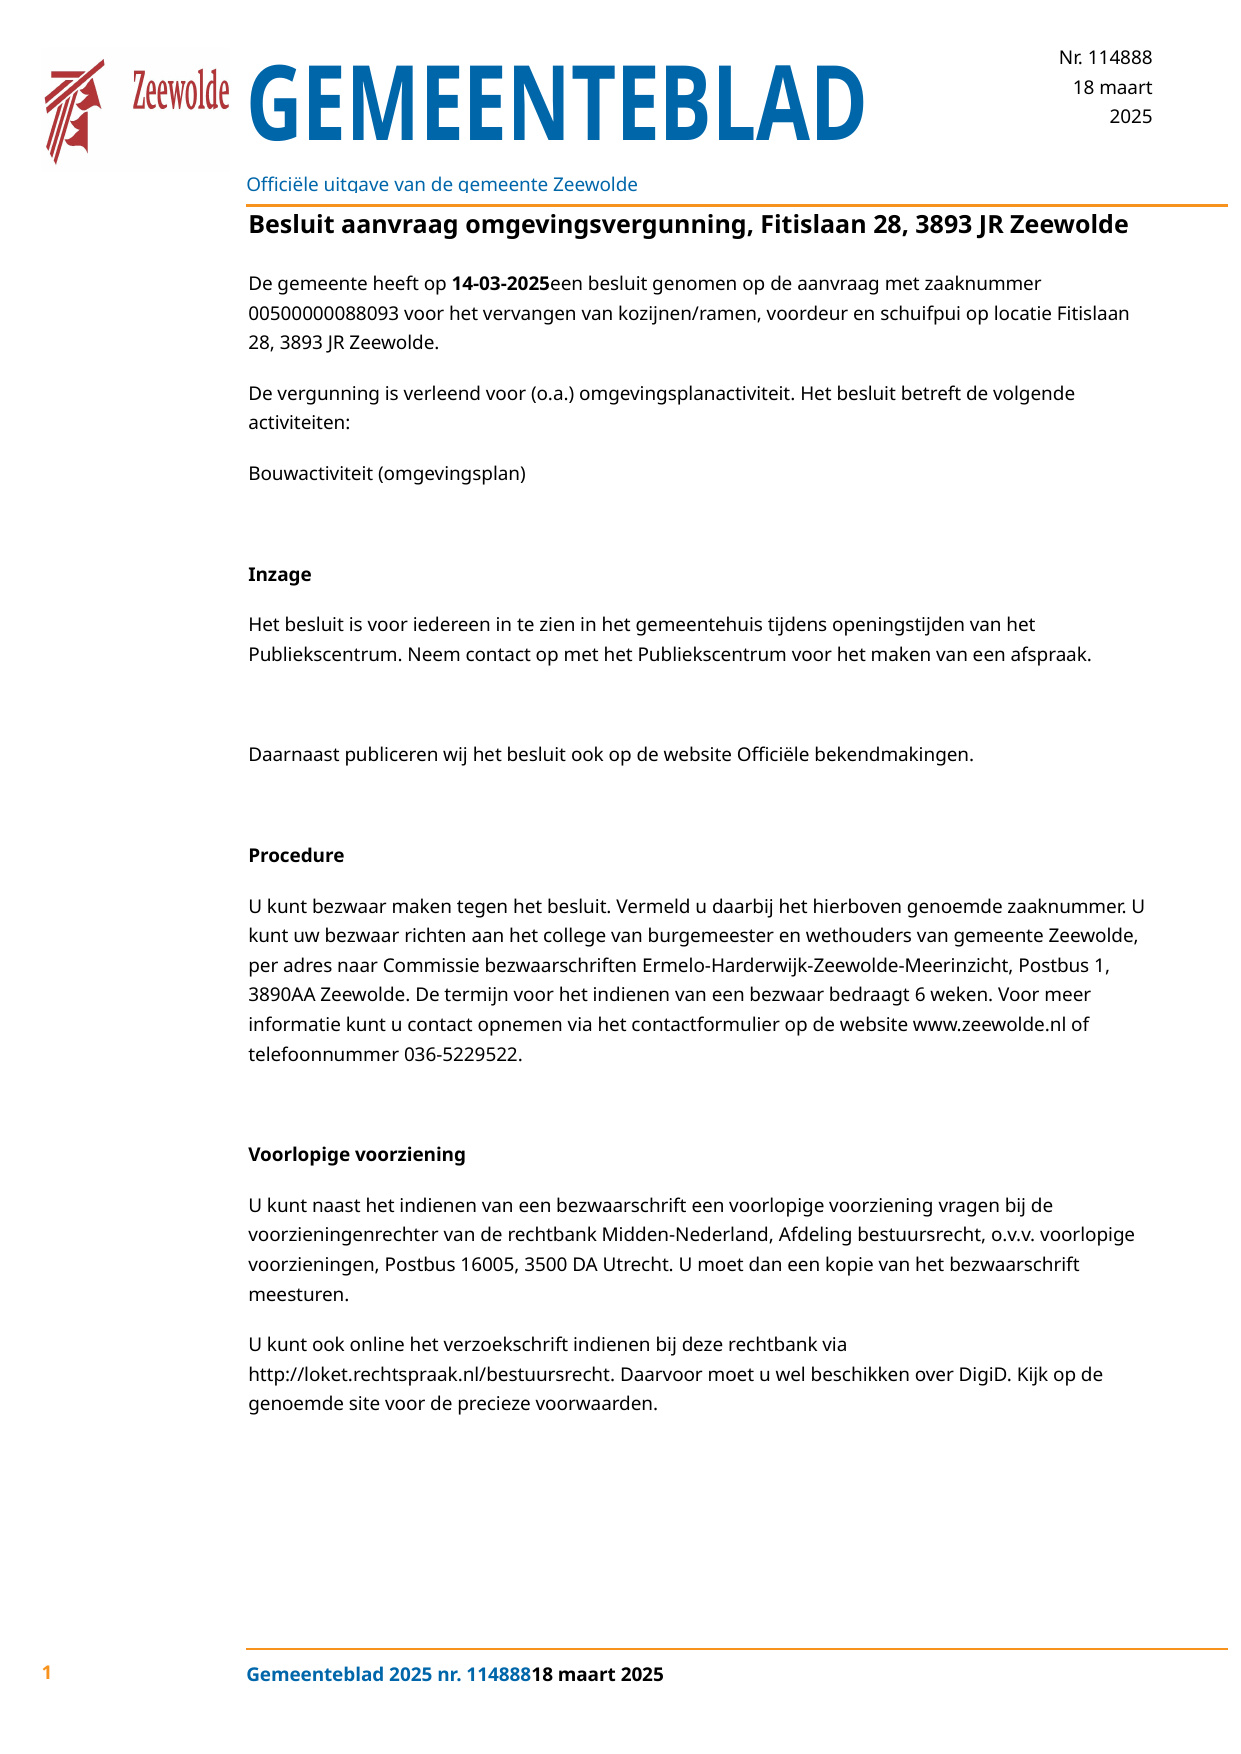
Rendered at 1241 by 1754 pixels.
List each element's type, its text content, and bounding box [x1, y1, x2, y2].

text Het besluit is voor iedereen in te zien in het gemeentehuis tijdens openingstijden van het Publiekscentrum. Neem contact op met het Publiekscentrum voor het maken van een afspraak. [248, 611, 1152, 666]
picture [41, 47, 231, 172]
text Voorlopige voorziening [248, 1142, 1152, 1167]
text Besluit aanvraag omgevingsvergunning, Fitislaan 28, 3893 JR Zeewolde [248, 207, 1152, 241]
text U kunt ook online het verzoekschrift indienen bij deze rechtbank via http://loket.rechtspraak.nl/bestuursrecht. Daarvoor moet u wel beschikken over DigiD. Kijk op de genoemde site voor de precieze voorwaarden. [248, 1331, 1152, 1416]
text Daarnaast publiceren wij het besluit ook op de website Officiële bekendmakingen. [248, 742, 1152, 767]
text Bouwactiviteit (omgevingsplan) [248, 460, 1152, 486]
text De vergunning is verleend voor (o.a.) omgevingsplanactiviteit. Het besluit betreft de volgende activiteiten: [248, 380, 1152, 435]
text U kunt naast het indienen van een bezwaarschrift een voorlopige voorziening vragen bij de voorzieningenrechter van de rechtbank Midden-Nederland, Afdeling bestuursrecht, o.v.v. voorlopige voorzieningen, Postbus 16005, 3500 DA Utrecht. U moet dan een kopie van het bezwaarschrift meesturen. [248, 1192, 1152, 1306]
text De gemeente heeft op 14-03-2025een besluit genomen op de aanvraag met zaaknummer 00500000088093 voor het vervangen van kozijnen/ramen, voordeur en schuifpui op locatie Fitislaan 28, 3893 JR Zeewolde. [248, 270, 1152, 355]
text Inzage [248, 561, 1152, 586]
text Procedure [248, 842, 1152, 868]
text U kunt bezwaar maken tegen het besluit. Vermeld u daarbij het hierboven genoemde zaaknummer. U kunt uw bezwaar richten aan het college van burgemeester en wethouders van gemeente Zeewolde, per adres naar Commissie bezwaarschriften Ermelo-Harderwijk-Zeewolde-Meerinzicht, Postbus 1, 3890AA Zeewolde. De termijn voor het indienen van een bezwaar bedraagt 6 weken. Voor meer informatie kunt u contact opnemen via het contactformulier op de website www.zeewolde.nl of telefoonnummer 036-5229522. [248, 893, 1152, 1066]
